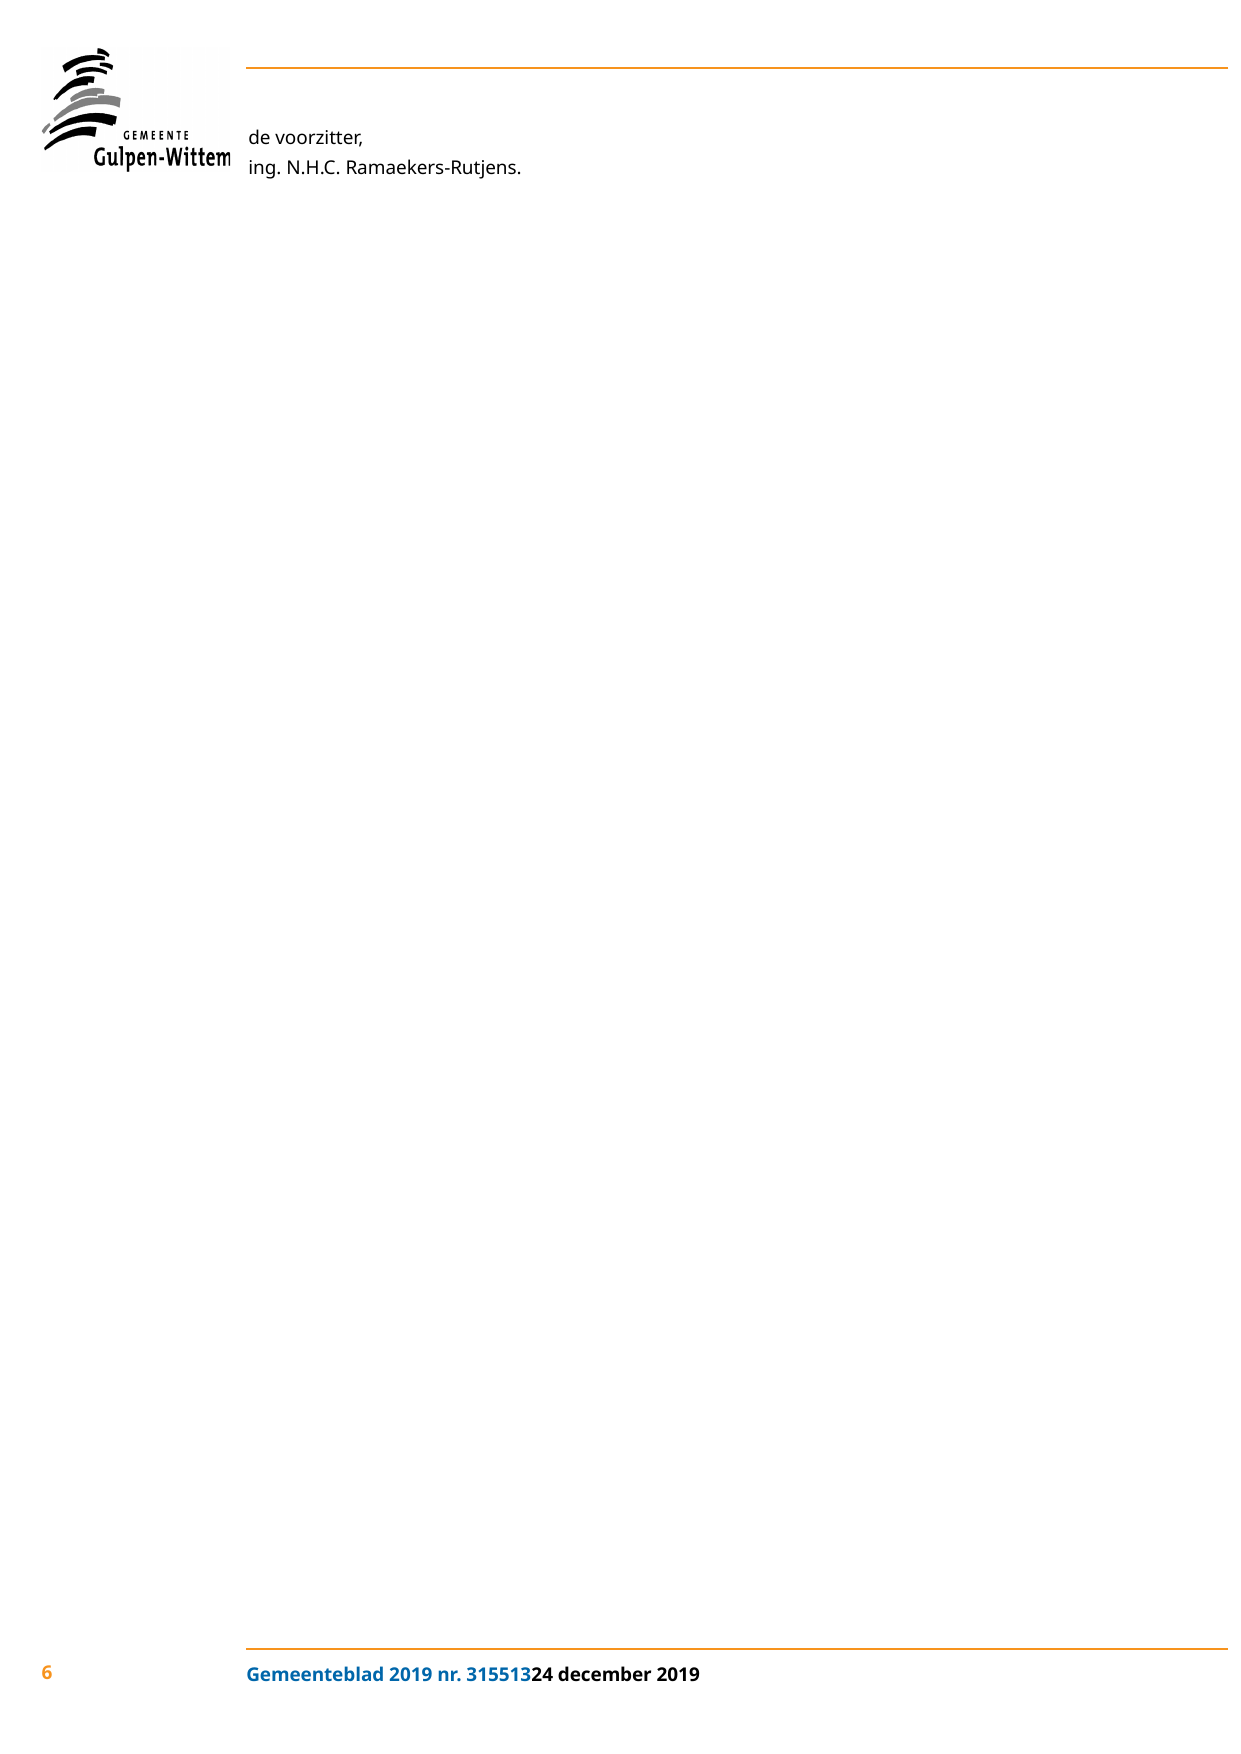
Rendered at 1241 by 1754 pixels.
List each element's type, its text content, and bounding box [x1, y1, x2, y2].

picture [41, 47, 231, 172]
text de voorzitter, [248, 124, 1152, 150]
text ing. N.H.C. Ramaekers-Rutjens. [248, 154, 1152, 180]
